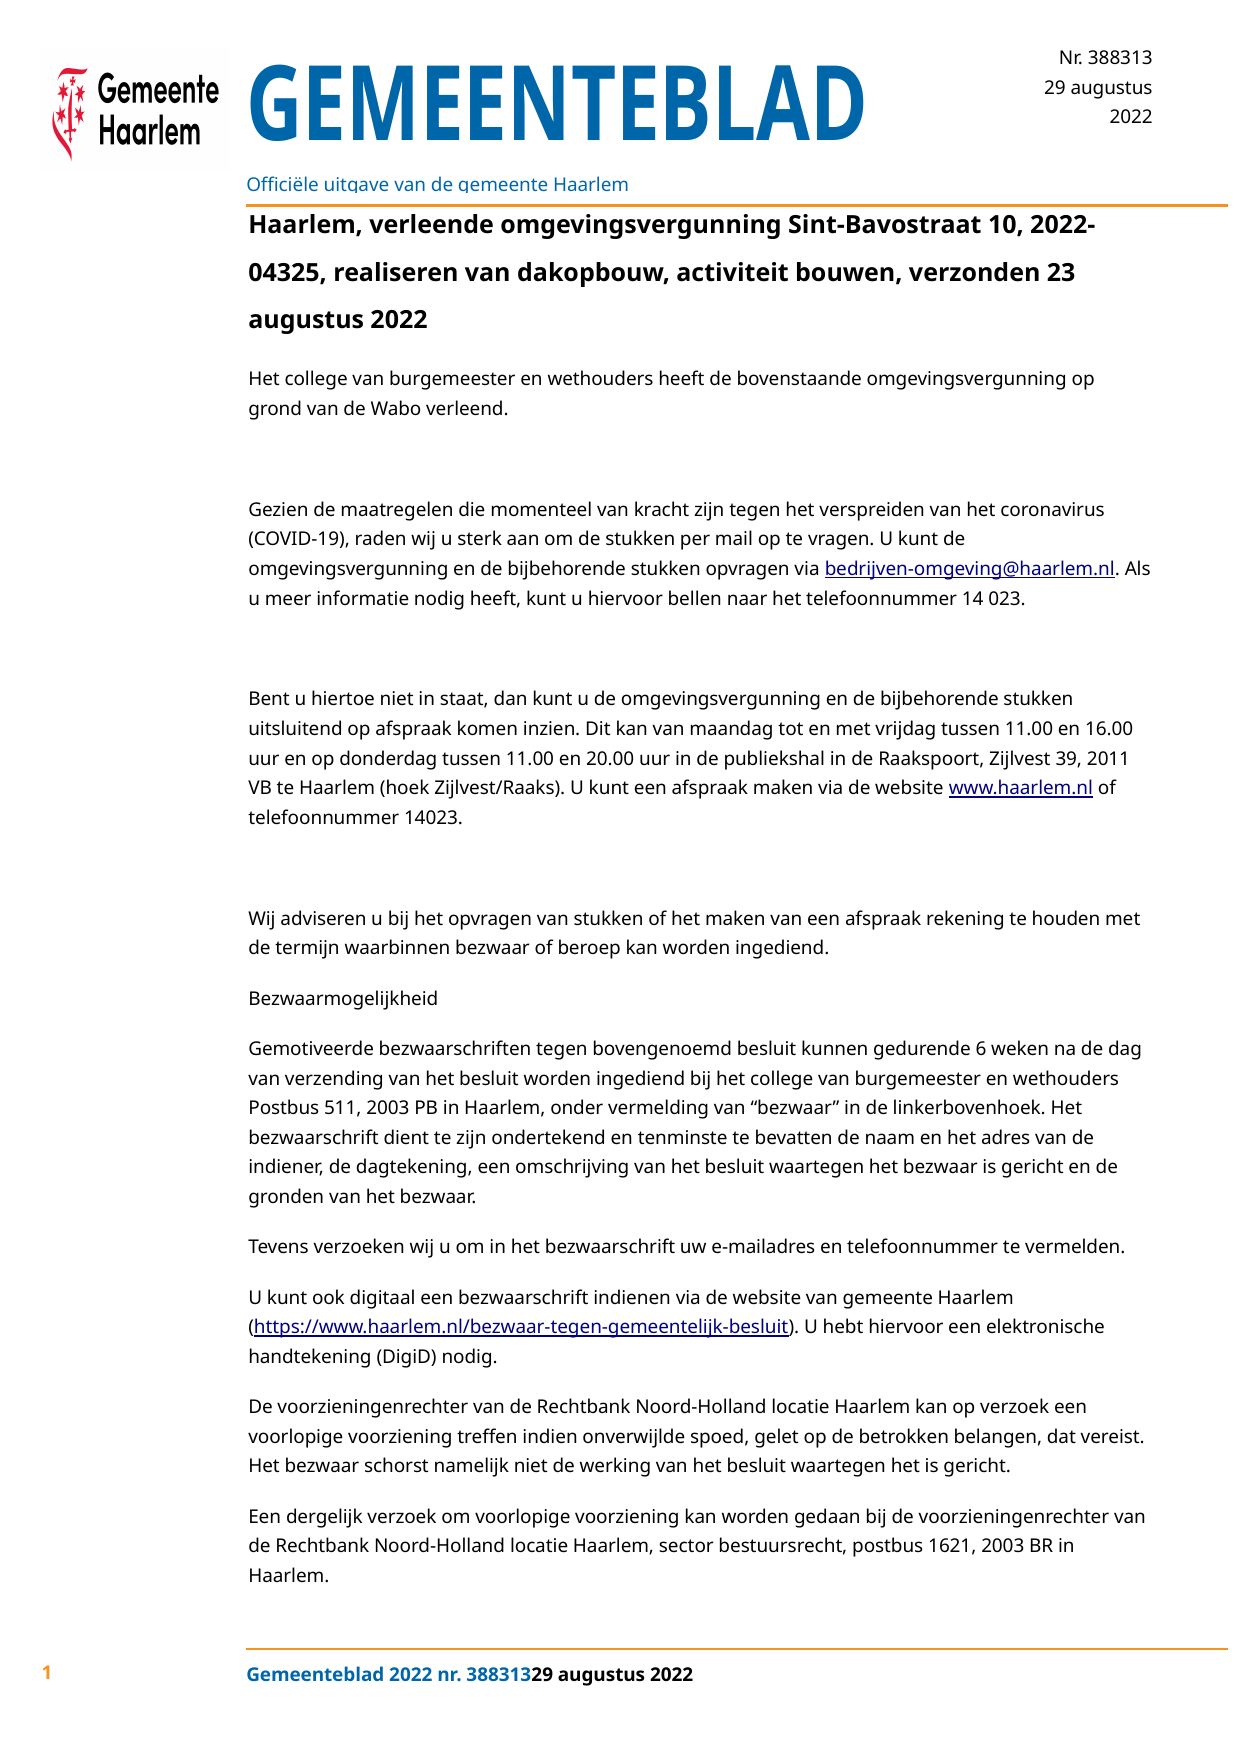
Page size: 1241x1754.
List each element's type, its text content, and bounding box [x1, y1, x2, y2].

picture [41, 47, 231, 172]
text Haarlem, verleende omgevingsvergunning Sint-Bavostraat 10, 2022-04325, realiseren van dakopbouw, activiteit bouwen, verzonden 23 augustus 2022 [248, 207, 1152, 336]
text Het college van burgemeester en wethouders heeft de bovenstaande omgevingsvergunning op grond van de Wabo verleend. [248, 366, 1152, 421]
text Bent u hiertoe niet in staat, dan kunt u de omgevingsvergunning en de bijbehorende stukken uitsluitend op afspraak komen inzien. Dit kan van maandag tot en met vrijdag tussen 11.00 en 16.00 uur en op donderdag tussen 11.00 en 20.00 uur in de publiekshal in de Raakspoort, Zijlvest 39, 2011 VB te Haarlem (hoek Zijlvest/Raaks). U kunt een afspraak maken via de website www.haarlem.nl of telefoonnummer 14023. [248, 686, 1152, 829]
text Een dergelijk verzoek om voorlopige voorziening kan worden gedaan bij de voorzieningenrechter van de Rechtbank Noord-Holland locatie Haarlem, sector bestuursrecht, postbus 1621, 2003 BR in Haarlem. [248, 1503, 1152, 1588]
text Gemotiveerde bezwaarschriften tegen bovengenoemd besluit kunnen gedurende 6 weken na de dag van verzending van het besluit worden ingediend bij het college van burgemeester en wethouders Postbus 511, 2003 PB in Haarlem, onder vermelding van “bezwaar” in de linkerbovenhoek. Het bezwaarschrift dient te zijn ondertekend en tenminste te bevatten de naam en het adres van de indiener, de dagtekening, een omschrijving van het besluit waartegen het bezwaar is gericht en de gronden van het bezwaar. [248, 1035, 1152, 1209]
text Wij adviseren u bij het opvragen van stukken of het maken van een afspraak rekening te houden met de termijn waarbinnen bezwaar of beroep kan worden ingediend. [248, 905, 1152, 960]
text Gezien de maatregelen die momenteel van kracht zijn tegen het verspreiden van het coronavirus (COVID-19), raden wij u sterk aan om de stukken per mail op te vragen. U kunt de omgevingsvergunning en de bijbehorende stukken opvragen via bedrijven-omgeving@haarlem.nl. Als u meer informatie nodig heeft, kunt u hiervoor bellen naar het telefoonnummer 14 023. [248, 496, 1152, 610]
text Tevens verzoeken wij u om in het bezwaarschrift uw e-mailadres en telefoonnummer te vermelden. [248, 1233, 1152, 1259]
text De voorzieningenrechter van de Rechtbank Noord-Holland locatie Haarlem kan op verzoek een voorlopige voorziening treffen indien onverwijlde spoed, gelet op de betrokken belangen, dat vereist. Het bezwaar schorst namelijk niet de werking van het besluit waartegen het is gericht. [248, 1393, 1152, 1478]
text U kunt ook digitaal een bezwaarschrift indienen via de website van gemeente Haarlem (https://www.haarlem.nl/bezwaar-tegen-gemeentelijk-besluit). U hebt hiervoor een elektronische handtekening (DigiD) nodig. [248, 1284, 1152, 1369]
text Bezwaarmogelijkheid [248, 985, 1152, 1010]
